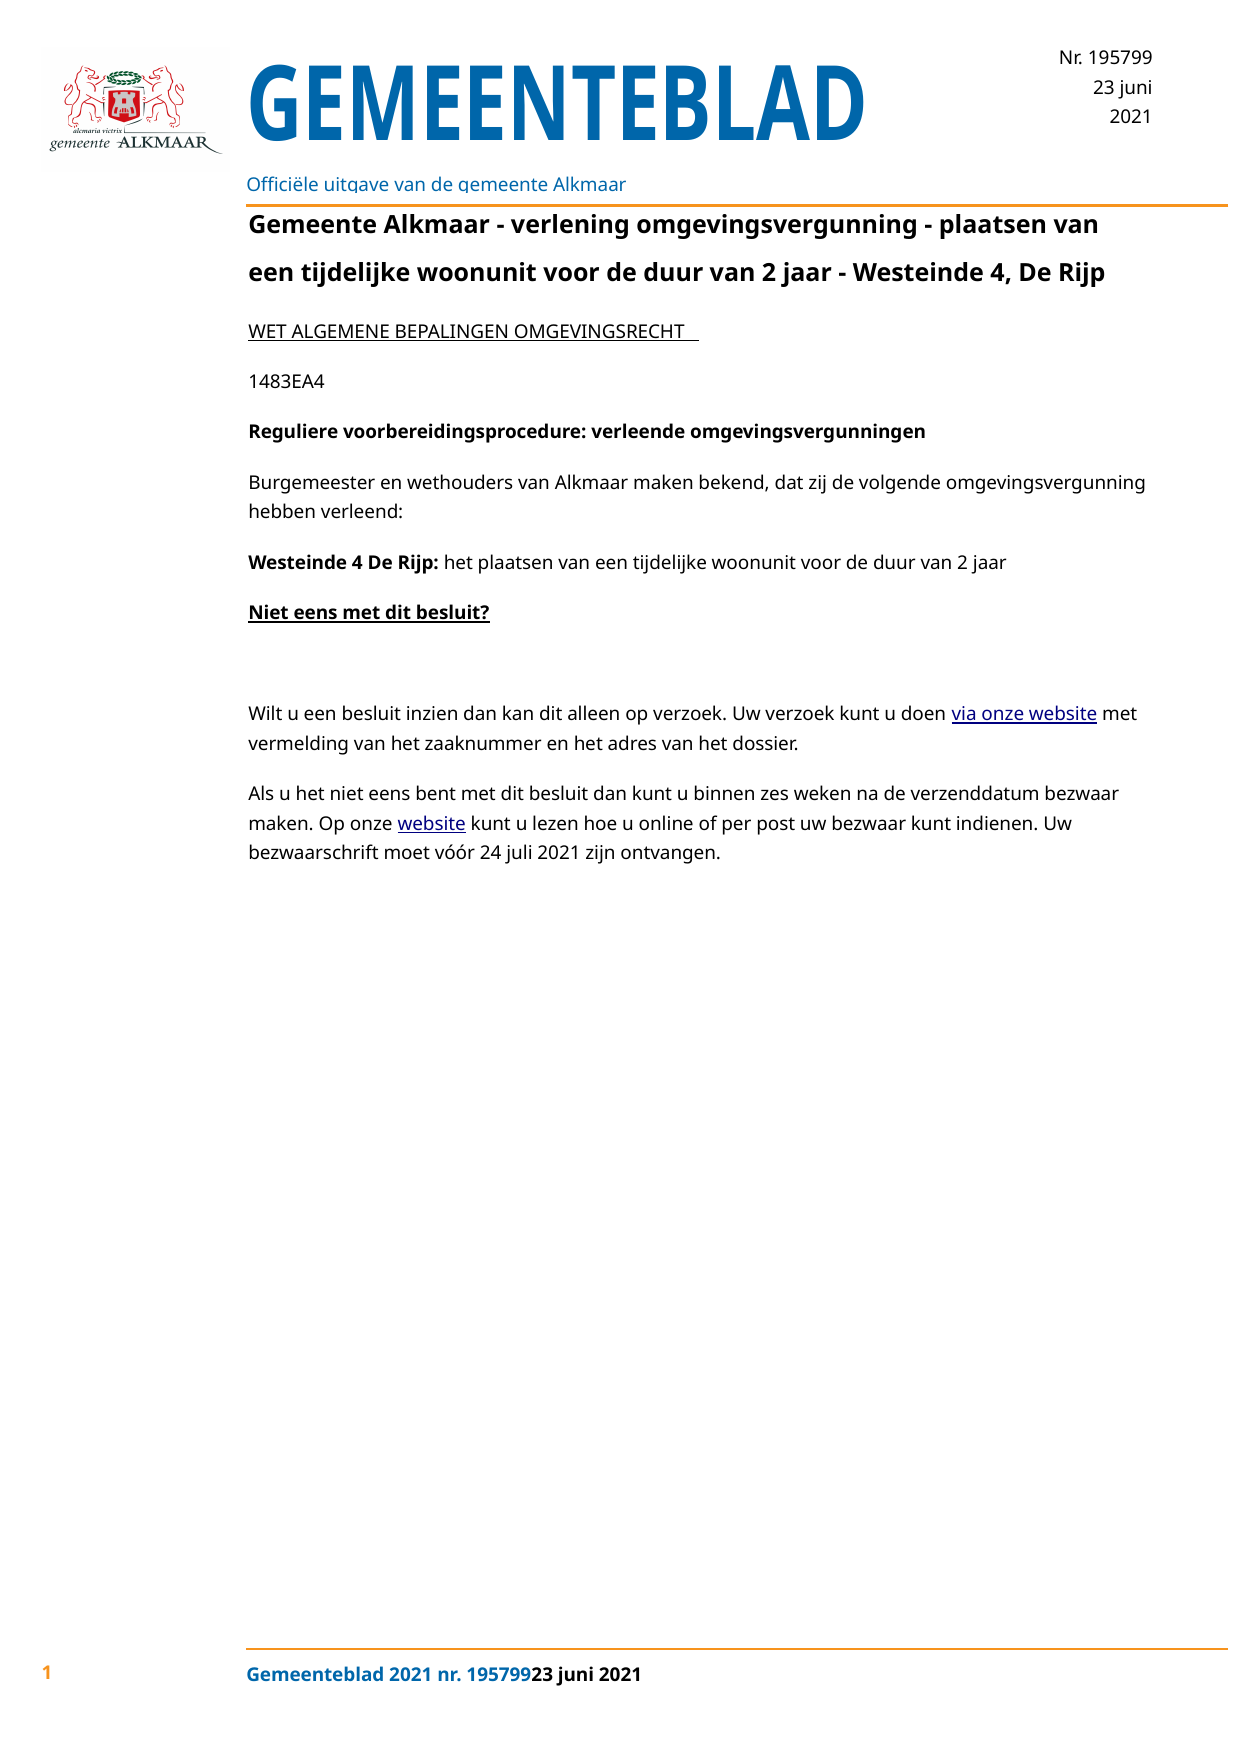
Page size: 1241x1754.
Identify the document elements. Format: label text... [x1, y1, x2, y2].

text Westeinde 4 De Rijp: het plaatsen van een tijdelijke woonunit voor de duur van 2 jaar [248, 549, 1152, 575]
text 1483EA4 [248, 368, 1152, 394]
text Niet eens met dit besluit? [248, 599, 1152, 625]
text Gemeente Alkmaar - verlening omgevingsvergunning - plaatsen van een tijdelijke woonunit voor de duur van 2 jaar - Westeinde 4, De Rijp [248, 207, 1152, 288]
text WET ALGEMENE BEPALINGEN OMGEVINGSRECHT [248, 318, 1152, 344]
text Wilt u een besluit inzien dan kan dit alleen op verzoek. Uw verzoek kunt u doen via onze website met vermelding van het zaaknummer en het adres van het dossier. [248, 700, 1152, 756]
text Burgemeester en wethouders van Alkmaar maken bekend, dat zij de volgende omgevingsvergunning hebben verleend: [248, 469, 1152, 524]
picture [41, 47, 231, 172]
text Als u het niet eens bent met dit besluit dan kunt u binnen zes weken na de verzenddatum bezwaar maken. Op onze website kunt u lezen hoe u online of per post uw bezwaar kunt indienen. Uw bezwaarschrift moet vóór 24 juli 2021 zijn ontvangen. [248, 780, 1152, 865]
text Reguliere voorbereidingsprocedure: verleende omgevingsvergunningen [248, 419, 1152, 444]
